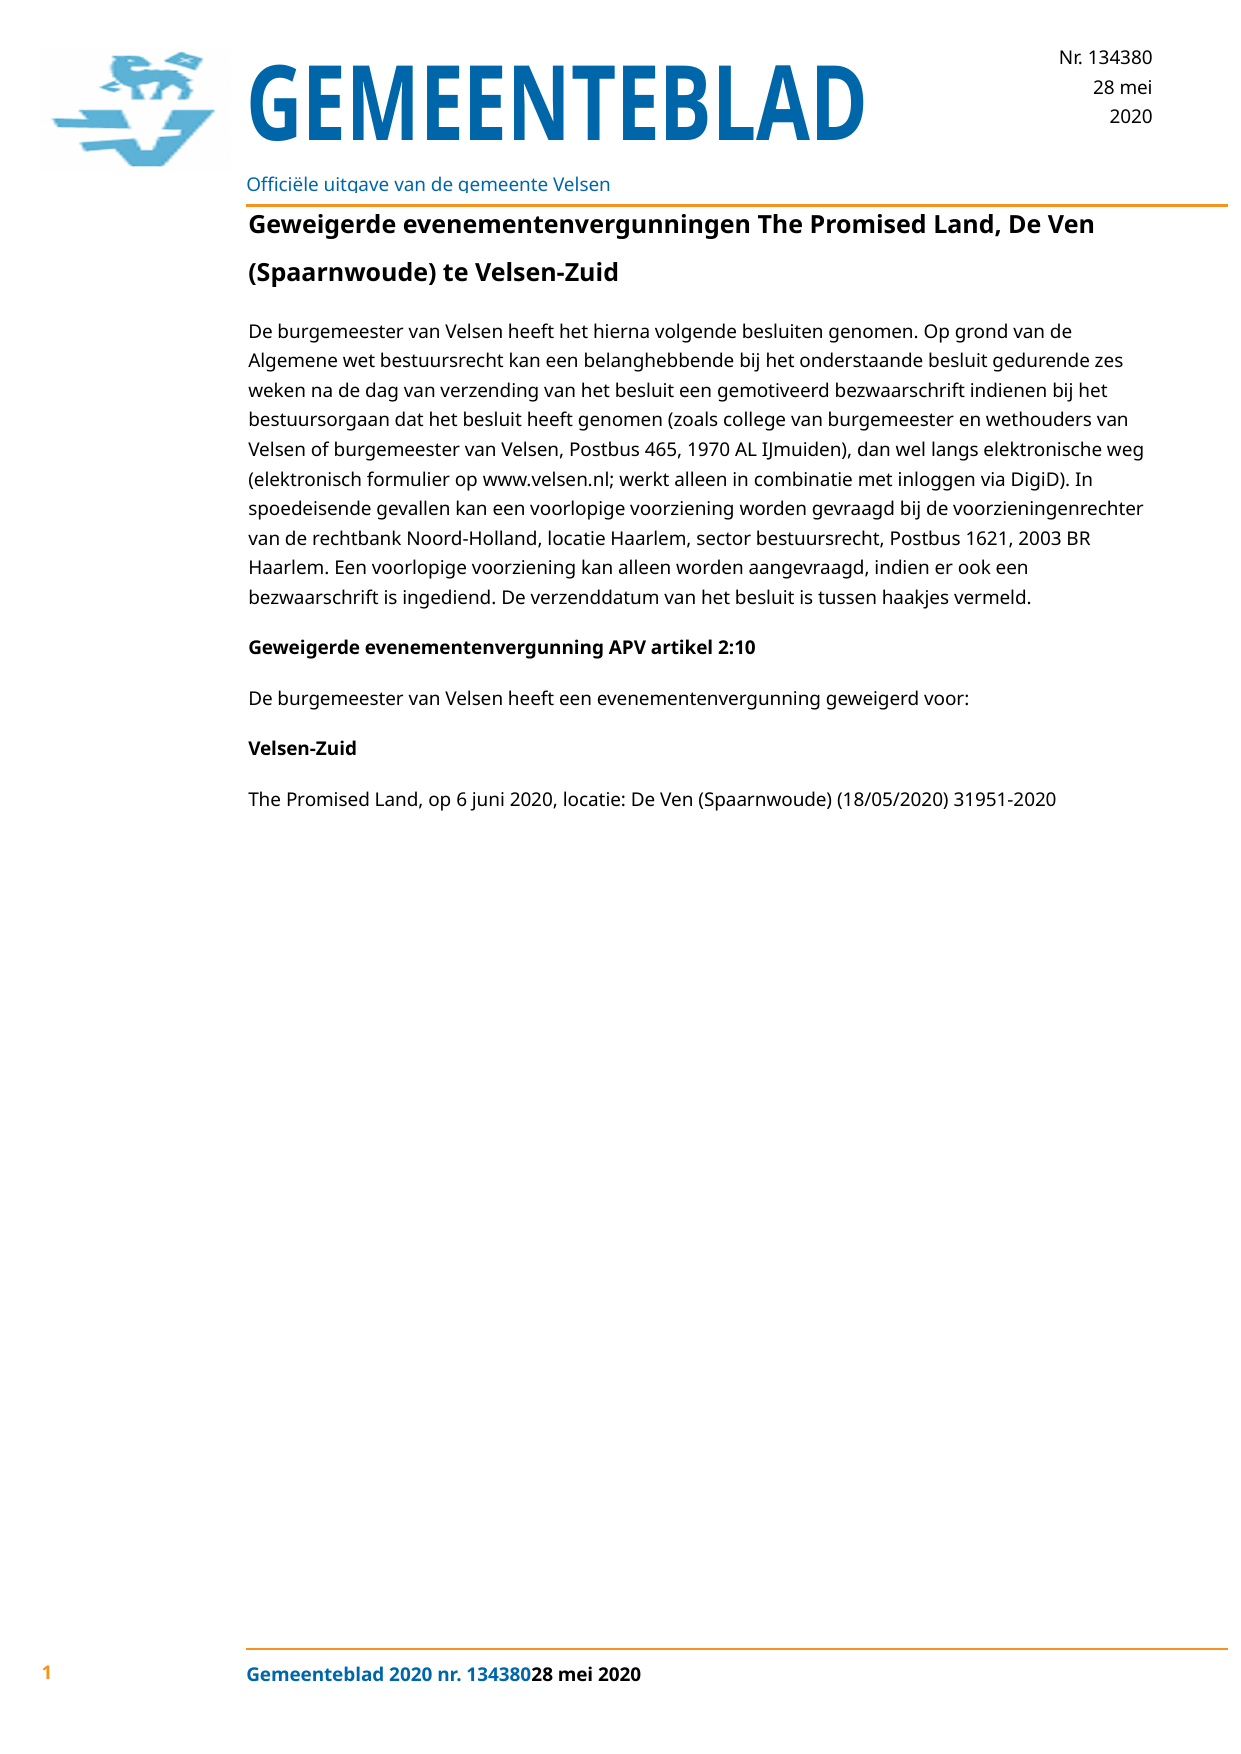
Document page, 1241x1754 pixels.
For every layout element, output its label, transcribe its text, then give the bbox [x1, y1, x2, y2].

text De burgemeester van Velsen heeft het hierna volgende besluiten genomen. Op grond van de Algemene wet bestuursrecht kan een belanghebbende bij het onderstaande besluit gedurende zes weken na de dag van verzending van het besluit een gemotiveerd bezwaarschrift indienen bij het bestuursorgaan dat het besluit heeft genomen (zoals college van burgemeester en wethouders van Velsen of burgemeester van Velsen, Postbus 465, 1970 AL IJmuiden), dan wel langs elektronische weg (elektronisch formulier op www.velsen.nl; werkt alleen in combinatie met inloggen via DigiD). In spoedeisende gevallen kan een voorlopige voorziening worden gevraagd bij de voorzieningenrechter van de rechtbank Noord-Holland, locatie Haarlem, sector bestuursrecht, Postbus 1621, 2003 BR Haarlem. Een voorlopige voorziening kan alleen worden aangevraagd, indien er ook een bezwaarschrift is ingediend. De verzenddatum van het besluit is tussen haakjes vermeld. [248, 318, 1152, 610]
text Geweigerde evenementenvergunningen The Promised Land, De Ven (Spaarnwoude) te Velsen-Zuid [248, 207, 1152, 288]
text Velsen-Zuid [248, 735, 1152, 761]
text Geweigerde evenementenvergunning APV artikel 2:10 [248, 634, 1152, 660]
text De burgemeester van Velsen heeft een evenementenvergunning geweigerd voor: [248, 685, 1152, 711]
picture [41, 47, 231, 172]
text The Promised Land, op 6 juni 2020, locatie: De Ven (Spaarnwoude) (18/05/2020) 31951-2020 [248, 786, 1152, 812]
